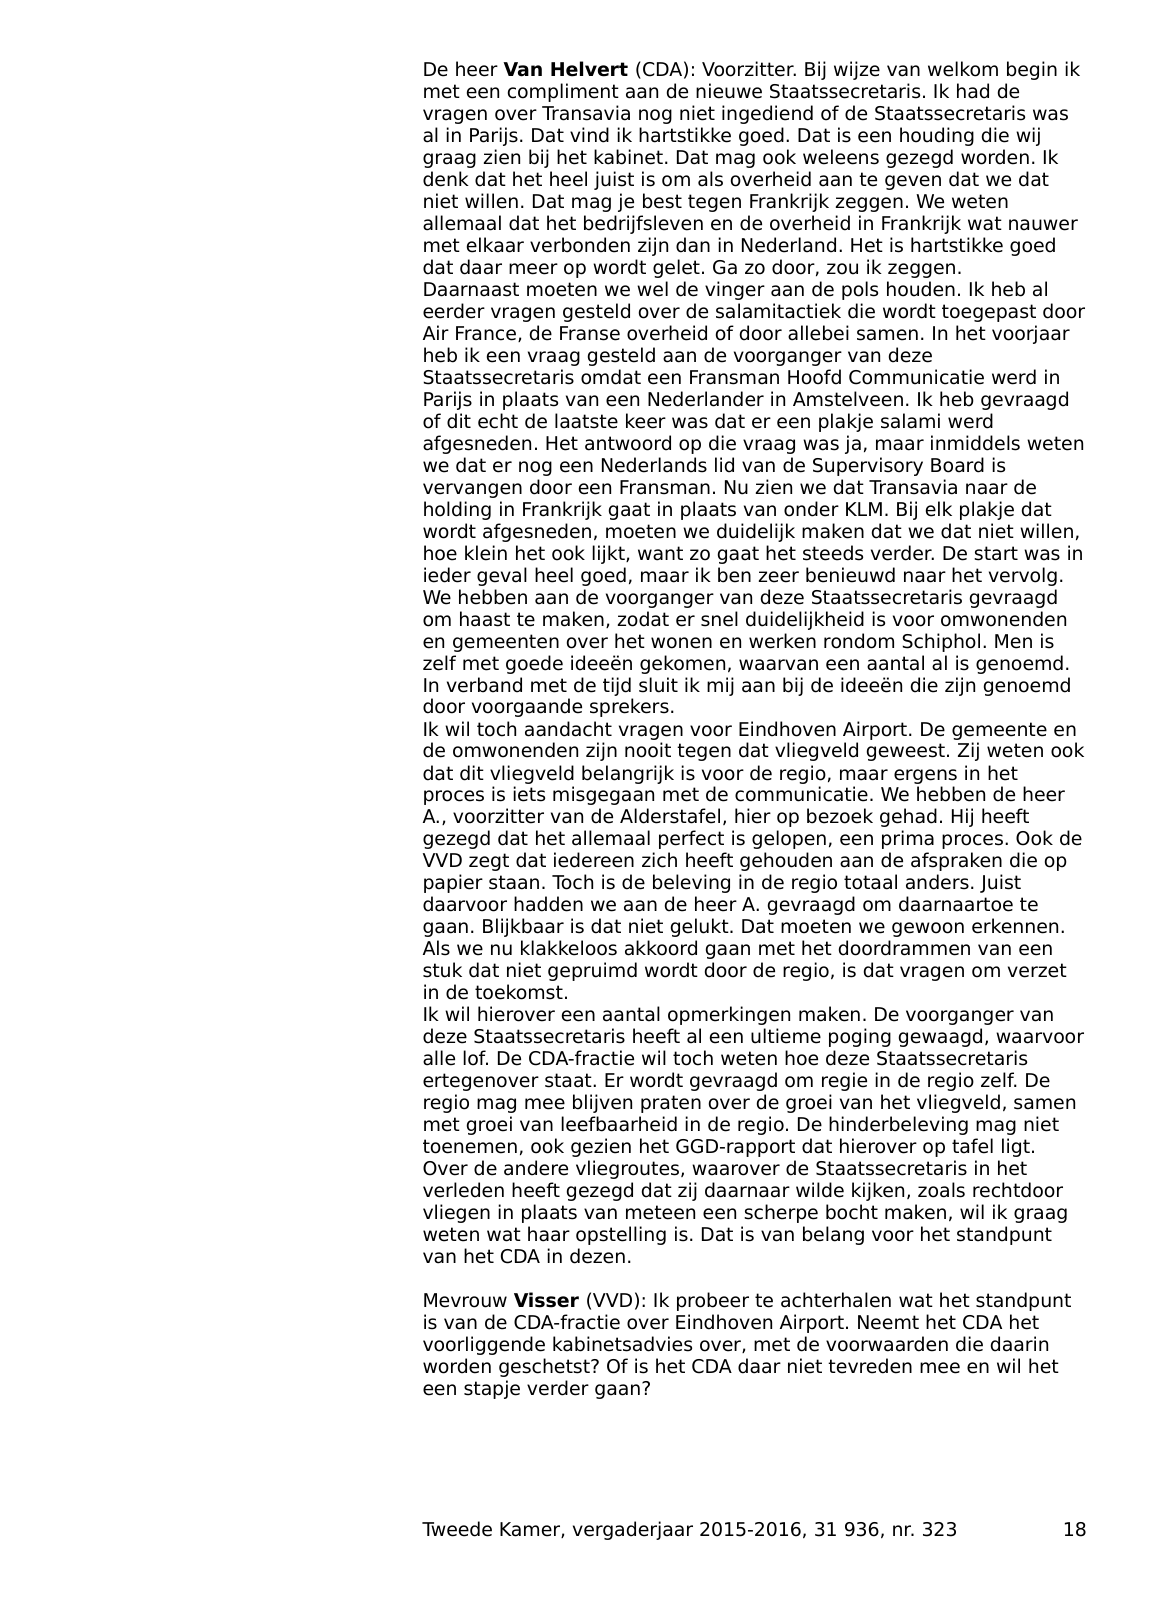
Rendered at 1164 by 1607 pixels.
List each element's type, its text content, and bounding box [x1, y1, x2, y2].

text Ik wil hierover een aantal opmerkingen maken. De voorganger van deze Staatssecretaris heeft al een ultieme poging gewaagd, waarvoor alle lof. De CDA-fractie wil toch weten hoe deze Staatssecretaris ertegenover staat. Er wordt gevraagd om regie in de regio zelf. De regio mag mee blijven praten over de groei van het vliegveld, samen met groei van leefbaarheid in de regio. De hinderbeleving mag niet toenemen, ook gezien het GGD-rapport dat hierover op tafel ligt. Over de andere vliegroutes, waarover de Staatssecretaris in het verleden heeft gezegd dat zij daarnaar wilde kijken, zoals rechtdoor vliegen in plaats van meteen een scherpe bocht maken, wil ik graag weten wat haar opstelling is. Dat is van belang voor het standpunt van het CDA in dezen. [422, 1004, 1087, 1268]
text Ik wil toch aandacht vragen voor Eindhoven Airport. De gemeente en de omwonenden zijn nooit tegen dat vliegveld geweest. Zij weten ook dat dit vliegveld belangrijk is voor de regio, maar ergens in het proces is iets misgegaan met de communicatie. We hebben de heer A., voorzitter van de Alderstafel, hier op bezoek gehad. Hij heeft gezegd dat het allemaal perfect is gelopen, een prima proces. Ook de VVD zegt dat iedereen zich heeft gehouden aan de afspraken die op papier staan. Toch is de beleving in de regio totaal anders. Juist daarvoor hadden we aan de heer A. gevraagd om daarnaartoe te gaan. Blijkbaar is dat niet gelukt. Dat moeten we gewoon erkennen. Als we nu klakkeloos akkoord gaan met het doordrammen van een stuk dat niet gepruimd wordt door de regio, is dat vragen om verzet in de toekomst. [422, 718, 1087, 1004]
text Mevrouw Visser (VVD): Ik probeer te achterhalen wat het standpunt is van de CDA-fractie over Eindhoven Airport. Neemt het CDA het voorliggende kabinetsadvies over, met de voorwaarden die daarin worden geschetst? Of is het CDA daar niet tevreden mee en wil het een stapje verder gaan? [422, 1290, 1087, 1400]
text We hebben aan de voorganger van deze Staatssecretaris gevraagd om haast te maken, zodat er snel duidelijkheid is voor omwonenden en gemeenten over het wonen en werken rondom Schiphol. Men is zelf met goede ideeën gekomen, waarvan een aantal al is genoemd. In verband met de tijd sluit ik mij aan bij de ideeën die zijn genoemd door voorgaande sprekers. [422, 587, 1087, 718]
text De heer Van Helvert (CDA): Voorzitter. Bij wijze van welkom begin ik met een compliment aan de nieuwe Staatssecretaris. Ik had de vragen over Transavia nog niet ingediend of de Staatssecretaris was al in Parijs. Dat vind ik hartstikke goed. Dat is een houding die wij graag zien bij het kabinet. Dat mag ook weleens gezegd worden. Ik denk dat het heel juist is om als overheid aan te geven dat we dat niet willen. Dat mag je best tegen Frankrijk zeggen. We weten allemaal dat het bedrijfsleven en de overheid in Frankrijk wat nauwer met elkaar verbonden zijn dan in Nederland. Het is hartstikke goed dat daar meer op wordt gelet. Ga zo door, zou ik zeggen. [422, 59, 1087, 279]
text Daarnaast moeten we wel de vinger aan de pols houden. Ik heb al eerder vragen gesteld over de salamitactiek die wordt toegepast door Air France, de Franse overheid of door allebei samen. In het voorjaar heb ik een vraag gesteld aan de voorganger van deze Staatssecretaris omdat een Fransman Hoofd Communicatie werd in Parijs in plaats van een Nederlander in Amstelveen. Ik heb gevraagd of dit echt de laatste keer was dat er een plakje salami werd afgesneden. Het antwoord op die vraag was ja, maar inmiddels weten we dat er nog een Nederlands lid van de Supervisory Board is vervangen door een Fransman. Nu zien we dat Transavia naar de holding in Frankrijk gaat in plaats van onder KLM. Bij elk plakje dat wordt afgesneden, moeten we duidelijk maken dat we dat niet willen, hoe klein het ook lijkt, want zo gaat het steeds verder. De start was in ieder geval heel goed, maar ik ben zeer benieuwd naar het vervolg. [422, 279, 1087, 587]
